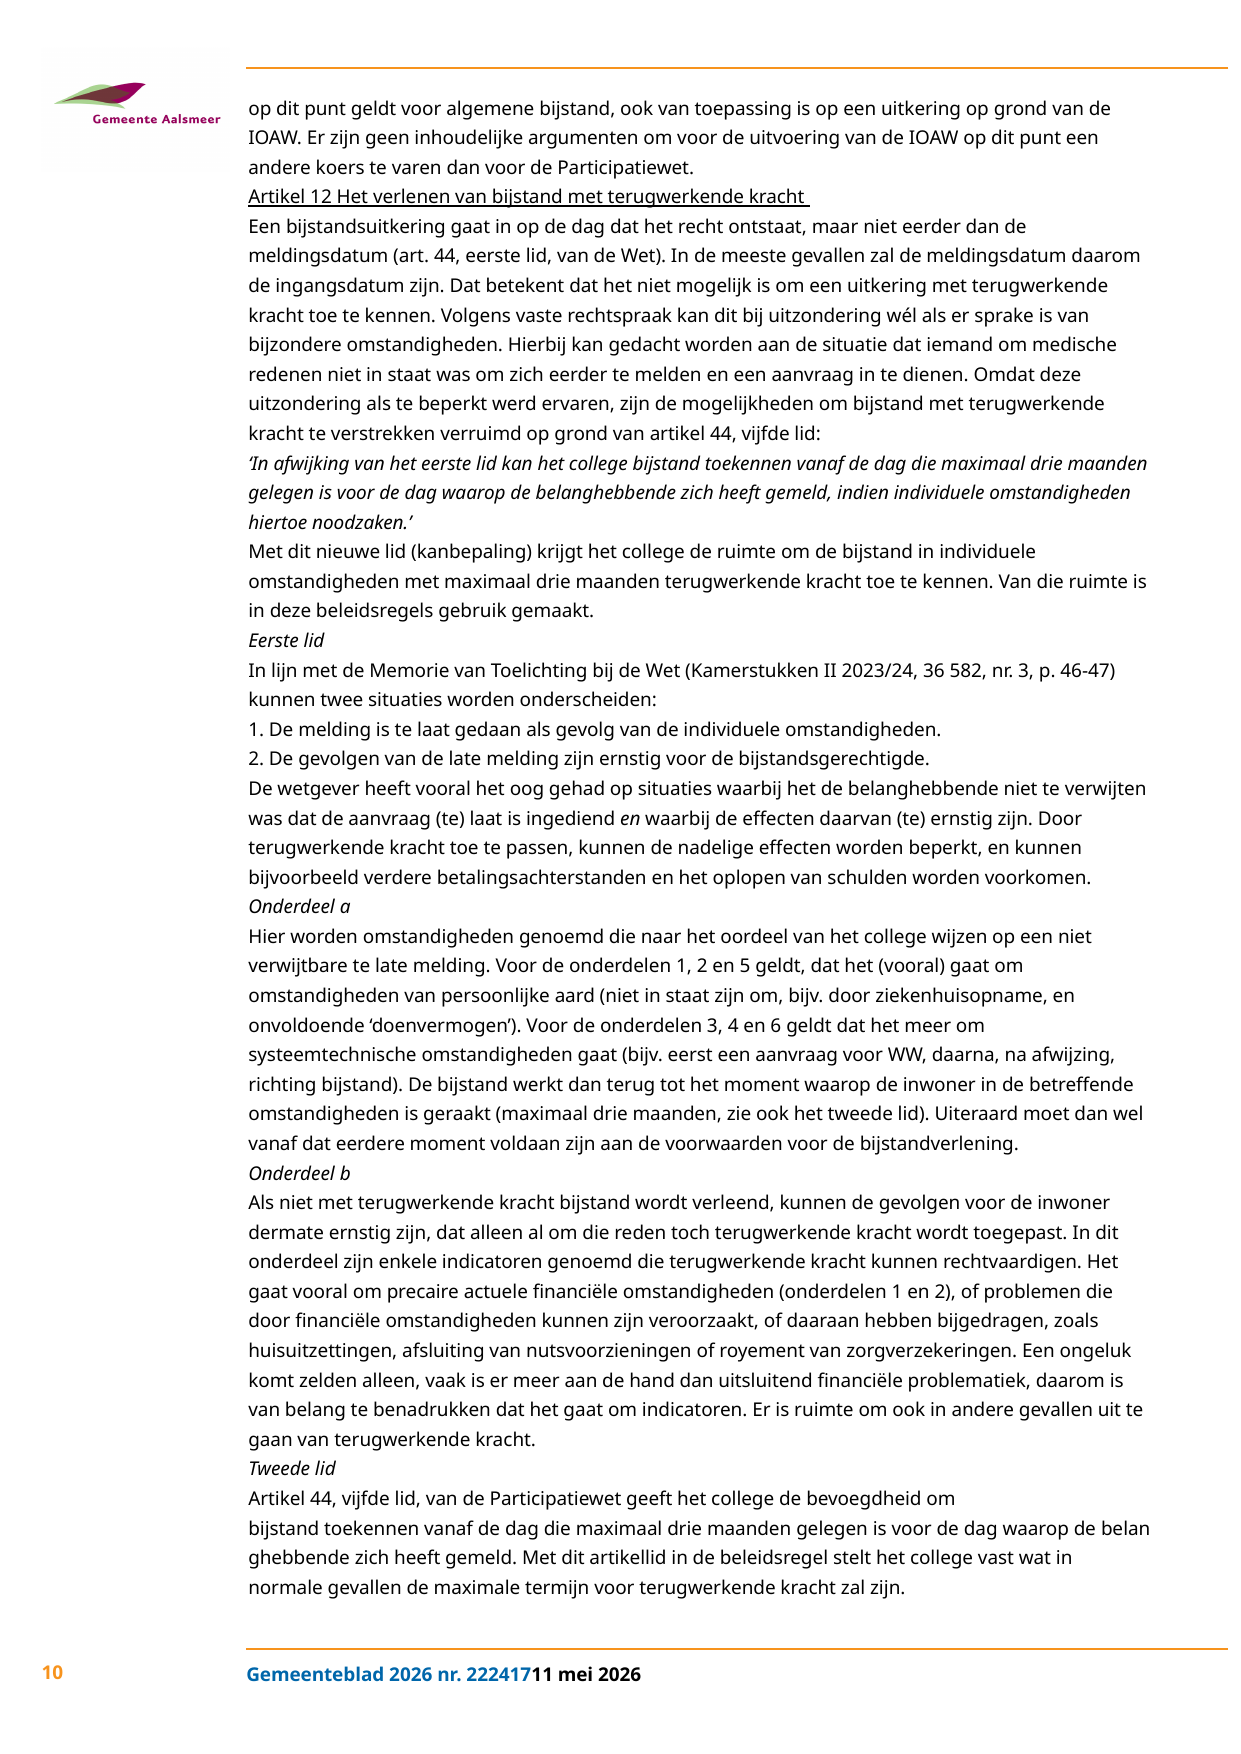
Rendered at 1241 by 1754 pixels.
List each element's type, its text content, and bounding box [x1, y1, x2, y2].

text Onderdeel a [248, 893, 1152, 919]
text Tweede lid [248, 1456, 1152, 1481]
text Artikel 12 Het verlenen van bijstand met terugwerkende kracht [248, 183, 1152, 209]
text Hier worden omstandigheden genoemd die naar het oordeel van het college wijzen op een niet verwijtbare te late melding. Voor de onderdelen 1, 2 en 5 geldt, dat het (vooral) gaat om omstandigheden van persoonlijke aard (niet in staat zijn om, bijv. door ziekenhuisopname, en onvoldoende ‘doenvermogen’). Voor de onderdelen 3, 4 en 6 geldt dat het meer om systeemtechnische omstandigheden gaat (bijv. eerst een aanvraag voor WW, daarna, na afwijzing, richting bijstand). De bijstand werkt dan terug tot het moment waarop de inwoner in de betreffende omstandigheden is geraakt (maximaal drie maanden, zie ook het tweede lid). Uiteraard moet dan wel vanaf dat eerdere moment voldaan zijn aan de voorwaarden voor de bijstandverlening. [248, 923, 1152, 1156]
text Een bijstandsuitkering gaat in op de dag dat het recht ontstaat, maar niet eerder dan de meldingsdatum (art. 44, eerste lid, van de Wet). In de meeste gevallen zal de meldingsdatum daarom de ingangsdatum zijn. Dat betekent dat het niet mogelijk is om een uitkering met terugwerkende kracht toe te kennen. Volgens vaste rechtspraak kan dit bij uitzondering wél als er sprake is van bijzondere omstandigheden. Hierbij kan gedacht worden aan de situatie dat iemand om medische redenen niet in staat was om zich eerder te melden en een aanvraag in te dienen. Omdat deze uitzondering als te beperkt werd ervaren, zijn de mogelijkheden om bijstand met terugwerkende kracht te verstrekken verruimd op grond van artikel 44, vijfde lid: [248, 213, 1152, 446]
text Als niet met terugwerkende kracht bijstand wordt verleend, kunnen de gevolgen voor de inwoner dermate ernstig zijn, dat alleen al om die reden toch terugwerkende kracht wordt toegepast. In dit onderdeel zijn enkele indicatoren genoemd die terugwerkende kracht kunnen rechtvaardigen. Het gaat vooral om precaire actuele financiële omstandigheden (onderdelen 1 en 2), of problemen die door financiële omstandigheden kunnen zijn veroorzaakt, of daaraan hebben bijgedragen, zoals huisuitzettingen, afsluiting van nutsvoorzieningen of royement van zorgverzekeringen. Een ongeluk komt zelden alleen, vaak is er meer aan de hand dan uitsluitend financiële problematiek, daarom is van belang te benadrukken dat het gaat om indicatoren. Er is ruimte om ook in andere gevallen uit te gaan van terugwerkende kracht. [248, 1189, 1152, 1452]
text Met dit nieuwe lid (kanbepaling) krijgt het college de ruimte om de bijstand in individuele omstandigheden met maximaal drie maanden terugwerkende kracht toe te kennen. Van die ruimte is in deze beleidsregels gebruik gemaakt. [248, 538, 1152, 623]
text In lijn met de Memorie van Toelichting bij de Wet (Kamerstukken II 2023/24, 36 582, nr. 3, p. 46-47) kunnen twee situaties worden onderscheiden: [248, 657, 1152, 712]
text Onderdeel b [248, 1160, 1152, 1186]
picture [41, 47, 231, 172]
text Eerste lid [248, 627, 1152, 653]
text 2. De gevolgen van de late melding zijn ernstig voor de bijstandsgerechtigde. [248, 746, 1152, 771]
text De wetgever heeft vooral het oog gehad op situaties waarbij het de belanghebbende niet te verwijten was dat de aanvraag (te) laat is ingediend en waarbij de effecten daarvan (te) ernstig zijn. Door terugwerkende kracht toe te passen, kunnen de nadelige effecten worden beperkt, en kunnen bijvoorbeeld verdere betalingsachterstanden en het oplopen van schulden worden voorkomen. [248, 775, 1152, 890]
text Artikel 44, vijfde lid, van de Participatiewet geeft het college de bevoegdheid om bijstand toekennen vanaf de dag die maximaal drie maanden gelegen is voor de dag waarop de belanghebbende zich heeft gemeld. Met dit artikellid in de beleidsregel stelt het college vast wat in normale gevallen de maximale termijn voor terugwerkende kracht zal zijn. [248, 1485, 1152, 1600]
text ‘In afwijking van het eerste lid kan het college bijstand toekennen vanaf de dag die maximaal drie maanden gelegen is voor de dag waarop de belanghebbende zich heeft gemeld, indien individuele omstandigheden hiertoe noodzaken.’ [248, 450, 1152, 535]
text 1. De melding is te laat gedaan als gevolg van de individuele omstandigheden. [248, 716, 1152, 742]
text op dit punt geldt voor algemene bijstand, ook van toepassing is op een uitkering op grond van de IOAW. Er zijn geen inhoudelijke argumenten om voor de uitvoering van de IOAW op dit punt een andere koers te varen dan voor de Participatiewet. [248, 95, 1152, 180]
